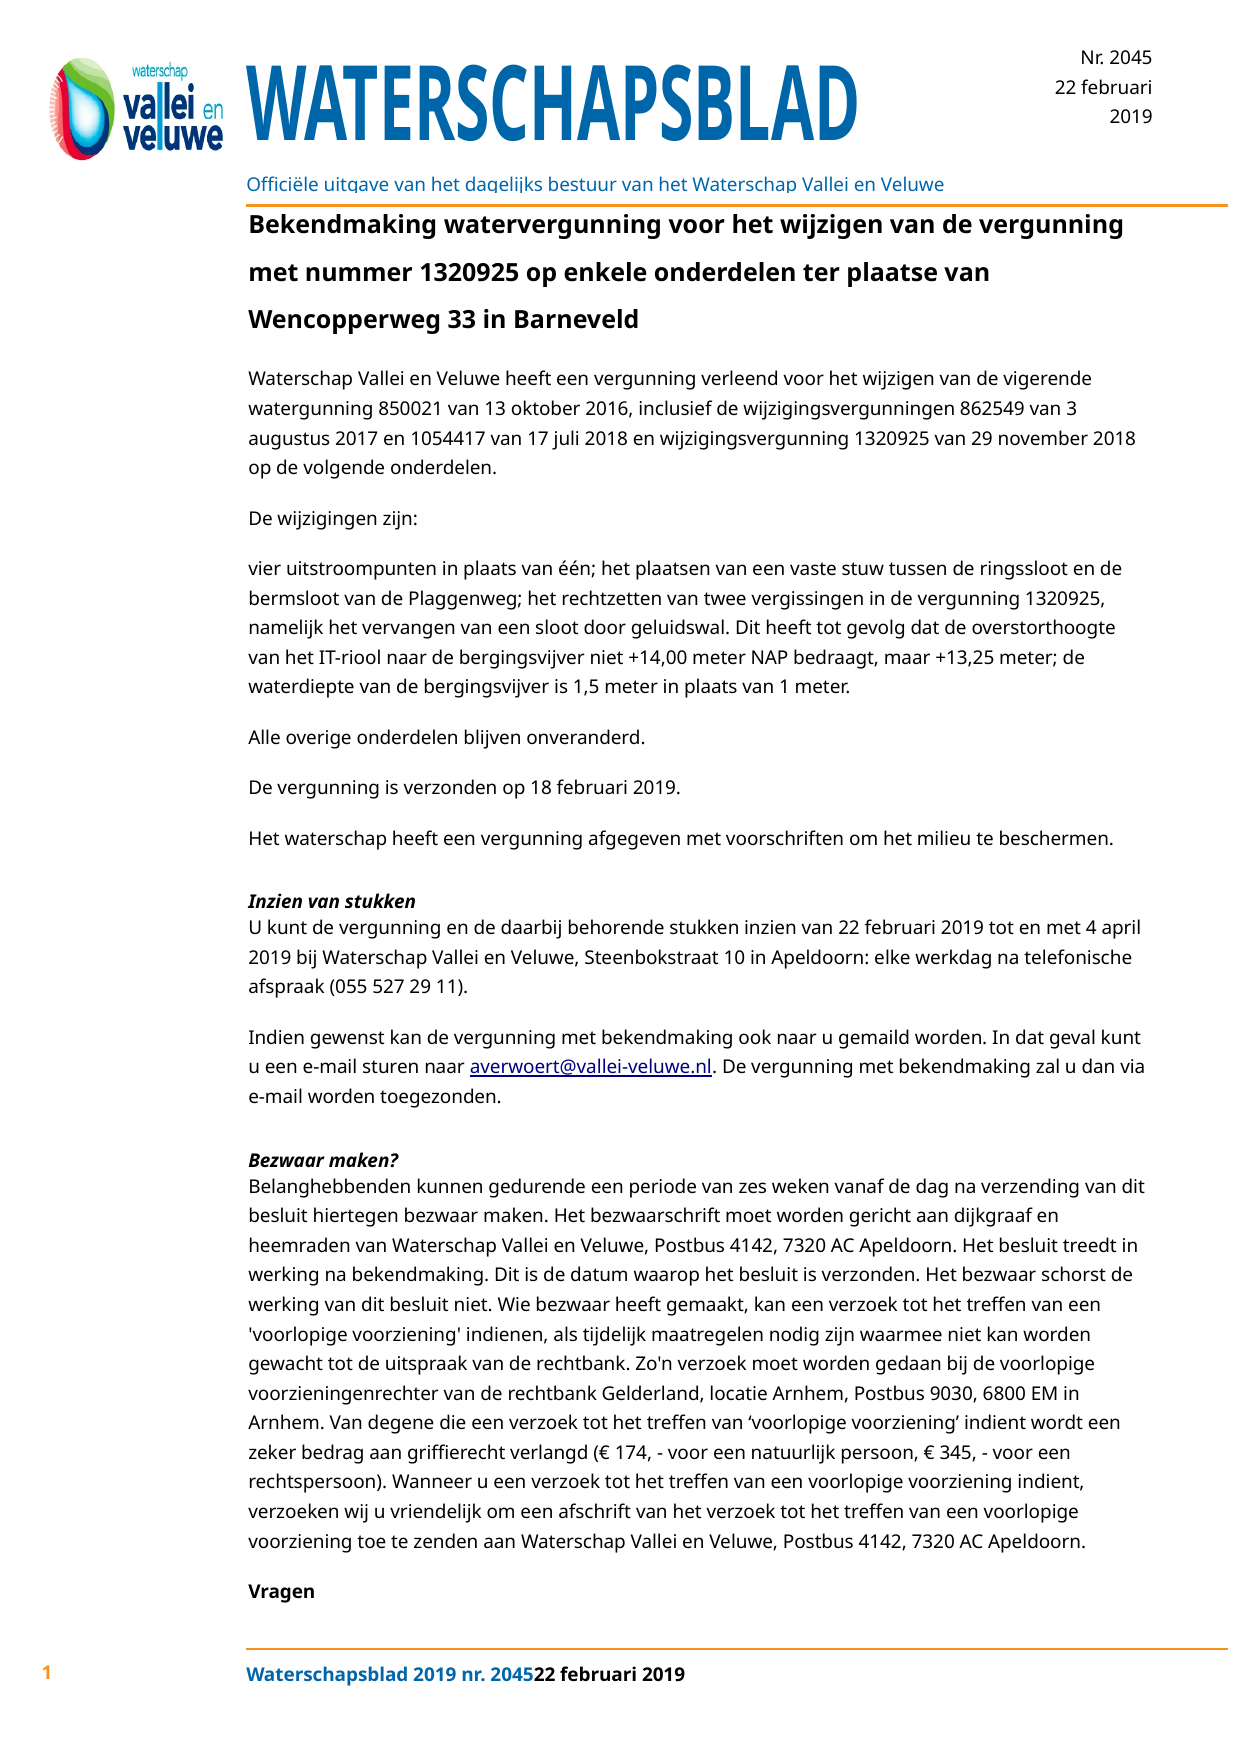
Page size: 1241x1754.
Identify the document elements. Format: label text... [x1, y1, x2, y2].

text vier uitstroompunten in plaats van één; het plaatsen van een vaste stuw tussen de ringssloot en de bermsloot van de Plaggenweg; het rechtzetten van twee vergissingen in de vergunning 1320925, namelijk het vervangen van een sloot door geluidswal. Dit heeft tot gevolg dat de overstorthoogte van het IT-riool naar de bergingsvijver niet +14,00 meter NAP bedraagt, maar +13,25 meter; de waterdiepte van de bergingsvijver is 1,5 meter in plaats van 1 meter. [248, 555, 1152, 699]
text De vergunning is verzonden op 18 februari 2019. [248, 774, 1152, 800]
text Belanghebbenden kunnen gedurende een periode van zes weken vanaf de dag na verzending van dit besluit hiertegen bezwaar maken. Het bezwaarschrift moet worden gericht aan dijkgraaf en heemraden van Waterschap Vallei en Veluwe, Postbus 4142, 7320 AC Apeldoorn. Het besluit treedt in werking na bekendmaking. Dit is de datum waarop het besluit is verzonden. Het bezwaar schorst de werking van dit besluit niet. Wie bezwaar heeft gemaakt, kan een verzoek tot het treffen van een 'voorlopige voorziening' indienen, als tijdelijk maatregelen nodig zijn waarmee niet kan worden gewacht tot de uitspraak van de rechtbank. Zo'n verzoek moet worden gedaan bij de voorlopige voorzieningenrechter van de rechtbank Gelderland, locatie Arnhem, Postbus 9030, 6800 EM in Arnhem. Van degene die een verzoek tot het treffen van ‘voorlopige voorziening’ indient wordt een zeker bedrag aan griffierecht verlangd (€ 174, - voor een natuurlijk persoon, € 345, - voor een rechtspersoon). Wanneer u een verzoek tot het treffen van een voorlopige voorziening indient, verzoeken wij u vriendelijk om een afschrift van het verzoek tot het treffen van een voorlopige voorziening toe te zenden aan Waterschap Vallei en Veluwe, Postbus 4142, 7320 AC Apeldoorn. [248, 1173, 1152, 1553]
text Bezwaar maken? [248, 1147, 1152, 1173]
text Indien gewenst kan de vergunning met bekendmaking ook naar u gemaild worden. In dat geval kunt u een e-mail sturen naar averwoert@vallei-veluwe.nl. De vergunning met bekendmaking zal u dan via e-mail worden toegezonden. [248, 1024, 1152, 1109]
text Vragen [248, 1578, 1152, 1604]
text Waterschap Vallei en Veluwe heeft een vergunning verleend voor het wijzigen van de vigerende watergunning 850021 van 13 oktober 2016, inclusief de wijzigingsvergunningen 862549 van 3 augustus 2017 en 1054417 van 17 juli 2018 en wijzigingsvergunning 1320925 van 29 november 2018 op de volgende onderdelen. [248, 366, 1152, 480]
text Alle overige onderdelen blijven onveranderd. [248, 724, 1152, 749]
text Bekendmaking watervergunning voor het wijzigen van de vergunning met nummer 1320925 op enkele onderdelen ter plaatse van Wencopperweg 33 in Barneveld [248, 207, 1152, 336]
text Het waterschap heeft een vergunning afgegeven met voorschriften om het milieu te beschermen. [248, 825, 1152, 850]
text De wijzigingen zijn: [248, 505, 1152, 530]
picture [41, 47, 231, 172]
text Inzien van stukken [248, 889, 1152, 914]
text U kunt de vergunning en de daarbij behorende stukken inzien van 22 februari 2019 tot en met 4 april 2019 bij Waterschap Vallei en Veluwe, Steenbokstraat 10 in Apeldoorn: elke werkdag na telefonische afspraak (055 527 29 11). [248, 914, 1152, 999]
